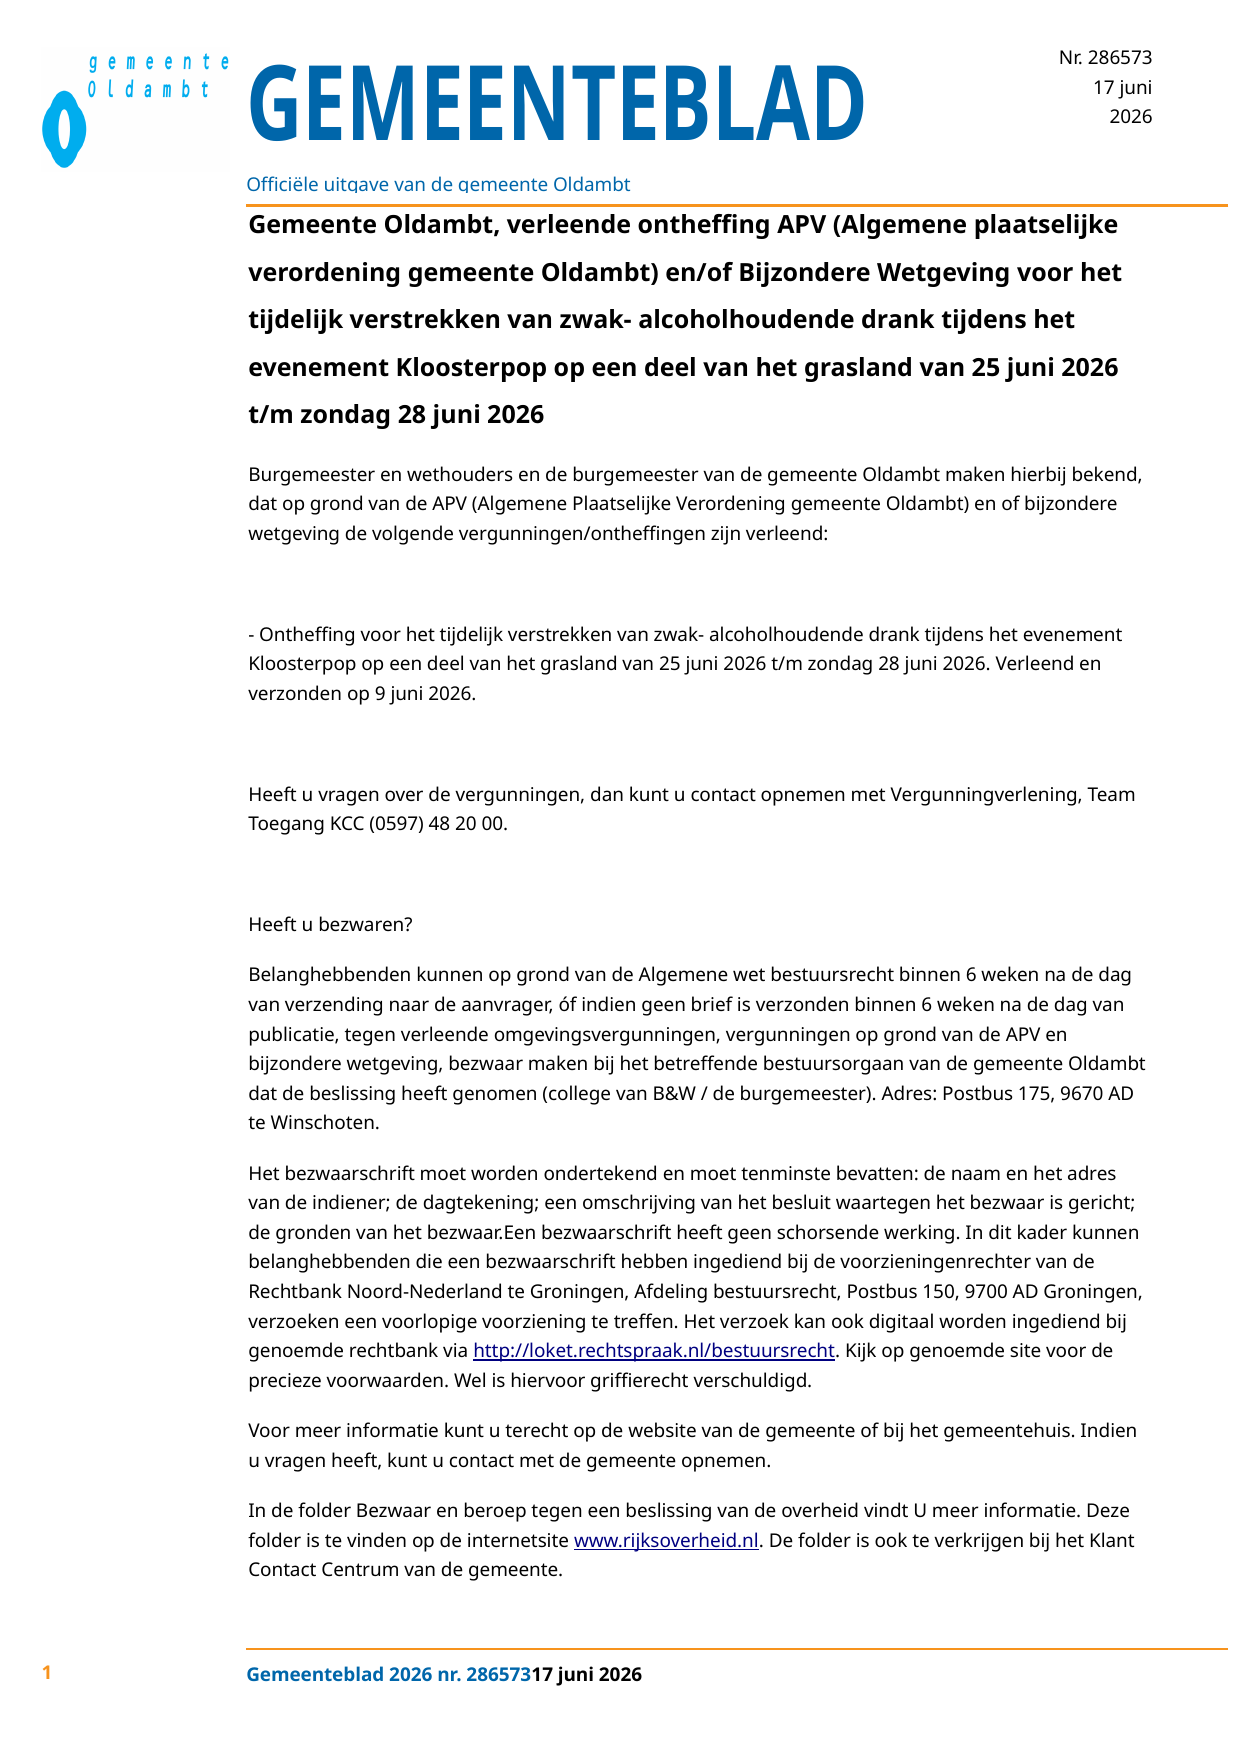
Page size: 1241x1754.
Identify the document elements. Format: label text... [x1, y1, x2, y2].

text Heeft u vragen over de vergunningen, dan kunt u contact opnemen met Vergunningverlening, Team Toegang KCC (0597) 48 20 00. [248, 781, 1152, 836]
text Voor meer informatie kunt u terecht op de website van de gemeente of bij het gemeentehuis. Indien u vragen heeft, kunt u contact met de gemeente opnemen. [248, 1417, 1152, 1473]
text Burgemeester en wethouders en de burgemeester van de gemeente Oldambt maken hierbij bekend, dat op grond van de APV (Algemene Plaatselijke Verordening gemeente Oldambt) en of bijzondere wetgeving de volgende vergunningen/ontheffingen zijn verleend: [248, 461, 1152, 546]
text Gemeente Oldambt, verleende ontheffing APV (Algemene plaatselijke verordening gemeente Oldambt) en/of Bijzondere Wetgeving voor het tijdelijk verstrekken van zwak- alcoholhoudende drank tijdens het evenement Kloosterpop op een deel van het grasland van 25 juni 2026 t/m zondag 28 juni 2026 [248, 207, 1152, 431]
text - Ontheffing voor het tijdelijk verstrekken van zwak- alcoholhoudende drank tijdens het evenement Kloosterpop op een deel van het grasland van 25 juni 2026 t/m zondag 28 juni 2026. Verleend en verzonden op 9 juni 2026. [248, 621, 1152, 706]
text In de folder Bezwaar en beroep tegen een beslissing van de overheid vindt U meer informatie. Deze folder is te vinden op de internetsite www.rijksoverheid.nl. De folder is ook te verkrijgen bij het Klant Contact Centrum van de gemeente. [248, 1497, 1152, 1582]
text Het bezwaarschrift moet worden ondertekend en moet tenminste bevatten: de naam en het adres van de indiener; de dagtekening; een omschrijving van het besluit waartegen het bezwaar is gericht; de gronden van het bezwaar.Een bezwaarschrift heeft geen schorsende werking. In dit kader kunnen belanghebbenden die een bezwaarschrift hebben ingediend bij de voorzieningenrechter van de Rechtbank Noord-Nederland te Groningen, Afdeling bestuursrecht, Postbus 150, 9700 AD Groningen, verzoeken een voorlopige voorziening te treffen. Het verzoek kan ook digitaal worden ingediend bij genoemde rechtbank via http://loket.rechtspraak.nl/bestuursrecht. Kijk op genoemde site voor de precieze voorwaarden. Wel is hiervoor griffierecht verschuldigd. [248, 1160, 1152, 1393]
text Heeft u bezwaren? [248, 911, 1152, 937]
text Belanghebbenden kunnen op grond van de Algemene wet bestuursrecht binnen 6 weken na de dag van verzending naar de aanvrager, óf indien geen brief is verzonden binnen 6 weken na de dag van publicatie, tegen verleende omgevingsvergunningen, vergunningen op grond van de APV en bijzondere wetgeving, bezwaar maken bij het betreffende bestuursorgaan van de gemeente Oldambt dat de beslissing heeft genomen (college van B&W / de burgemeester). Adres: Postbus 175, 9670 AD te Winschoten. [248, 962, 1152, 1135]
picture [41, 47, 231, 172]
